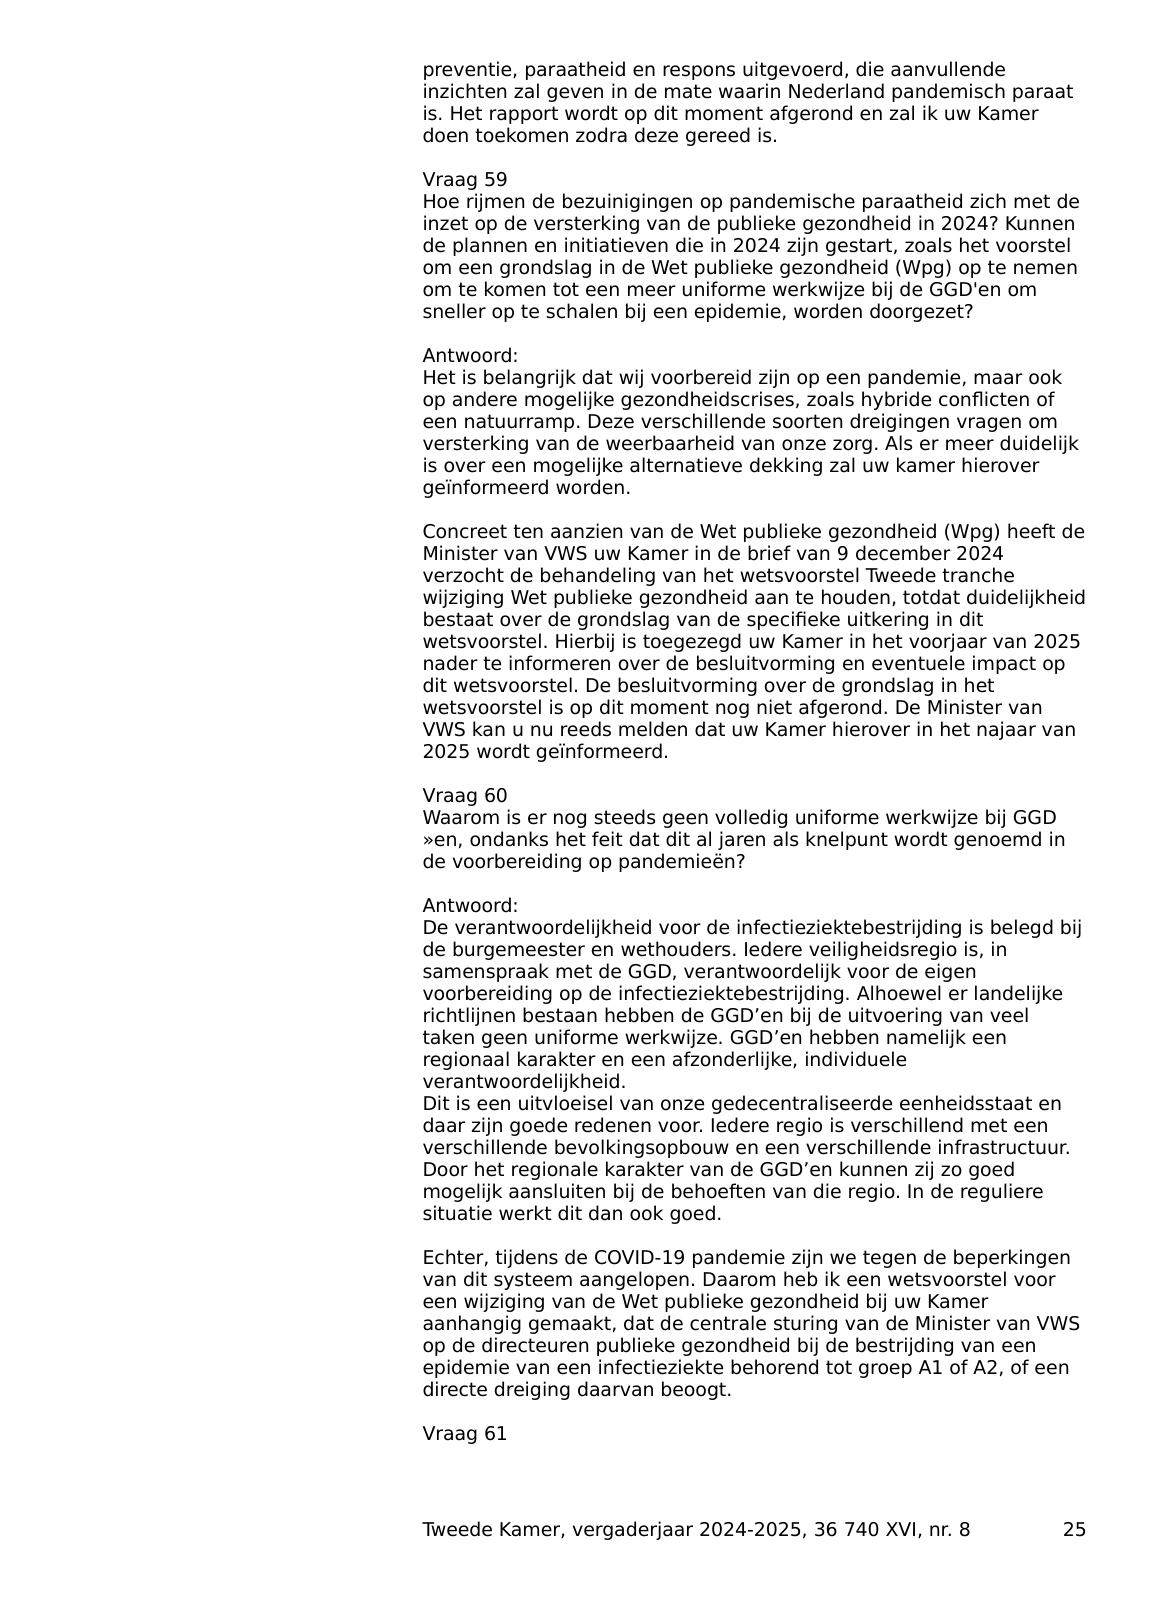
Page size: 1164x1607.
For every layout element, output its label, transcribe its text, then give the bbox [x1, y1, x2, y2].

text Vraag 59 [422, 169, 1087, 191]
text Echter, tijdens de COVID-19 pandemie zijn we tegen de beperkingen van dit systeem aangelopen. Daarom heb ik een wetsvoorstel voor een wijziging van de Wet publieke gezondheid bij uw Kamer aanhangig gemaakt, dat de centrale sturing van de Minister van VWS op de directeuren publieke gezondheid bij de bestrijding van een epidemie van een infectieziekte behorend tot groep A1 of A2, of een directe dreiging daarvan beoogt. [422, 1247, 1087, 1401]
text Concreet ten aanzien van de Wet publieke gezondheid (Wpg) heeft de Minister van VWS uw Kamer in de brief van 9 december 2024 verzocht de behandeling van het wetsvoorstel Tweede tranche wijziging Wet publieke gezondheid aan te houden, totdat duidelijkheid bestaat over de grondslag van de specifieke uitkering in dit wetsvoorstel. Hierbij is toegezegd uw Kamer in het voorjaar van 2025 nader te informeren over de besluitvorming en eventuele impact op dit wetsvoorstel. De besluitvorming over de grondslag in het wetsvoorstel is op dit moment nog niet afgerond. De Minister van VWS kan u nu reeds melden dat uw Kamer hierover in het najaar van 2025 wordt geïnformeerd. [422, 521, 1087, 763]
text Het is belangrijk dat wij voorbereid zijn op een pandemie, maar ook op andere mogelijke gezondheidscrises, zoals hybride conflicten of een natuurramp. Deze verschillende soorten dreigingen vragen om versterking van de weerbaarheid van onze zorg. Als er meer duidelijk is over een mogelijke alternatieve dekking zal uw kamer hierover geïnformeerd worden. [422, 367, 1087, 499]
text preventie, paraatheid en respons uitgevoerd, die aanvullende inzichten zal geven in de mate waarin Nederland pandemisch paraat is. Het rapport wordt op dit moment afgerond en zal ik uw Kamer doen toekomen zodra deze gereed is. [422, 59, 1087, 147]
text Vraag 61 [422, 1423, 1087, 1445]
text De verantwoordelijkheid voor de infectieziektebestrijding is belegd bij de burgemeester en wethouders. Iedere veiligheidsregio is, in samenspraak met de GGD, verantwoordelijk voor de eigen voorbereiding op de infectieziektebestrijding. Alhoewel er landelijke richtlijnen bestaan hebben de GGD’en bij de uitvoering van veel taken geen uniforme werkwijze. GGD’en hebben namelijk een regionaal karakter en een afzonderlijke, individuele verantwoordelijkheid. [422, 917, 1087, 1093]
text Vraag 60 [422, 785, 1087, 807]
text Dit is een uitvloeisel van onze gedecentraliseerde eenheidsstaat en daar zijn goede redenen voor. Iedere regio is verschillend met een verschillende bevolkingsopbouw en een verschillende infrastructuur. Door het regionale karakter van de GGD’en kunnen zij zo goed mogelijk aansluiten bij de behoeften van die regio. In de reguliere situatie werkt dit dan ook goed. [422, 1093, 1087, 1225]
text Antwoord: [422, 895, 1087, 917]
text Hoe rijmen de bezuinigingen op pandemische paraatheid zich met de inzet op de versterking van de publieke gezondheid in 2024? Kunnen de plannen en initiatieven die in 2024 zijn gestart, zoals het voorstel om een grondslag in de Wet publieke gezondheid (Wpg) op te nemen om te komen tot een meer uniforme werkwijze bij de GGD'en om sneller op te schalen bij een epidemie, worden doorgezet? [422, 191, 1087, 323]
text Waarom is er nog steeds geen volledig uniforme werkwijze bij GGD »en, ondanks het feit dat dit al jaren als knelpunt wordt genoemd in de voorbereiding op pandemieën? [422, 807, 1087, 873]
text Antwoord: [422, 345, 1087, 367]
